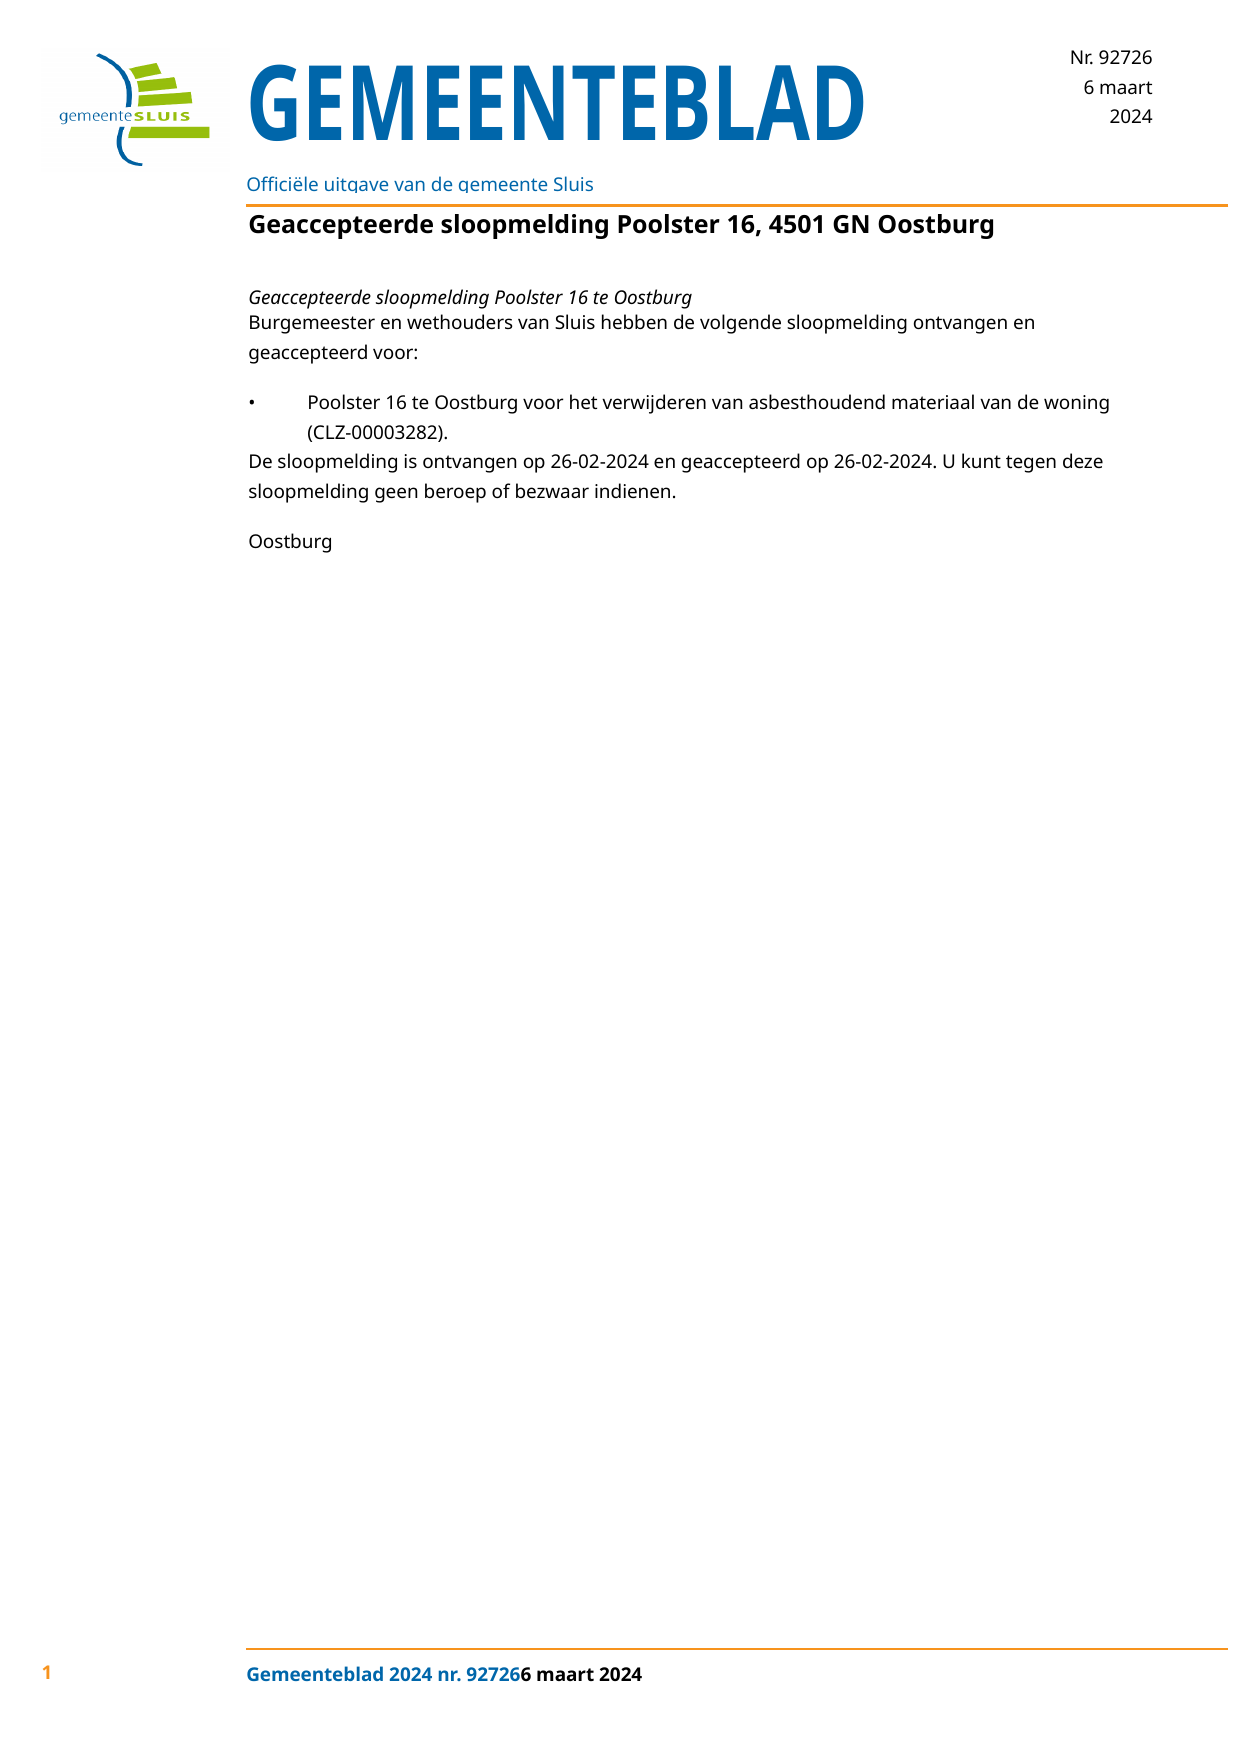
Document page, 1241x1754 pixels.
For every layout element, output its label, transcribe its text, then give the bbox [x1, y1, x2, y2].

text Geaccepteerde sloopmelding Poolster 16 te Oostburg [248, 284, 1152, 309]
text Geaccepteerde sloopmelding Poolster 16, 4501 GN Oostburg [248, 207, 1152, 241]
text Burgemeester en wethouders van Sluis hebben de volgende sloopmelding ontvangen en geaccepteerd voor: [248, 309, 1152, 365]
text De sloopmelding is ontvangen op 26-02-2024 en geaccepteerd op 26-02-2024. U kunt tegen deze sloopmelding geen beroep of bezwaar indienen. [248, 449, 1152, 504]
list Poolster 16 te Oostburg voor het verwijderen van asbesthoudend materiaal van de woning (CLZ-00003282). [248, 389, 1152, 445]
picture [41, 47, 231, 172]
text Oostburg [248, 529, 1152, 554]
